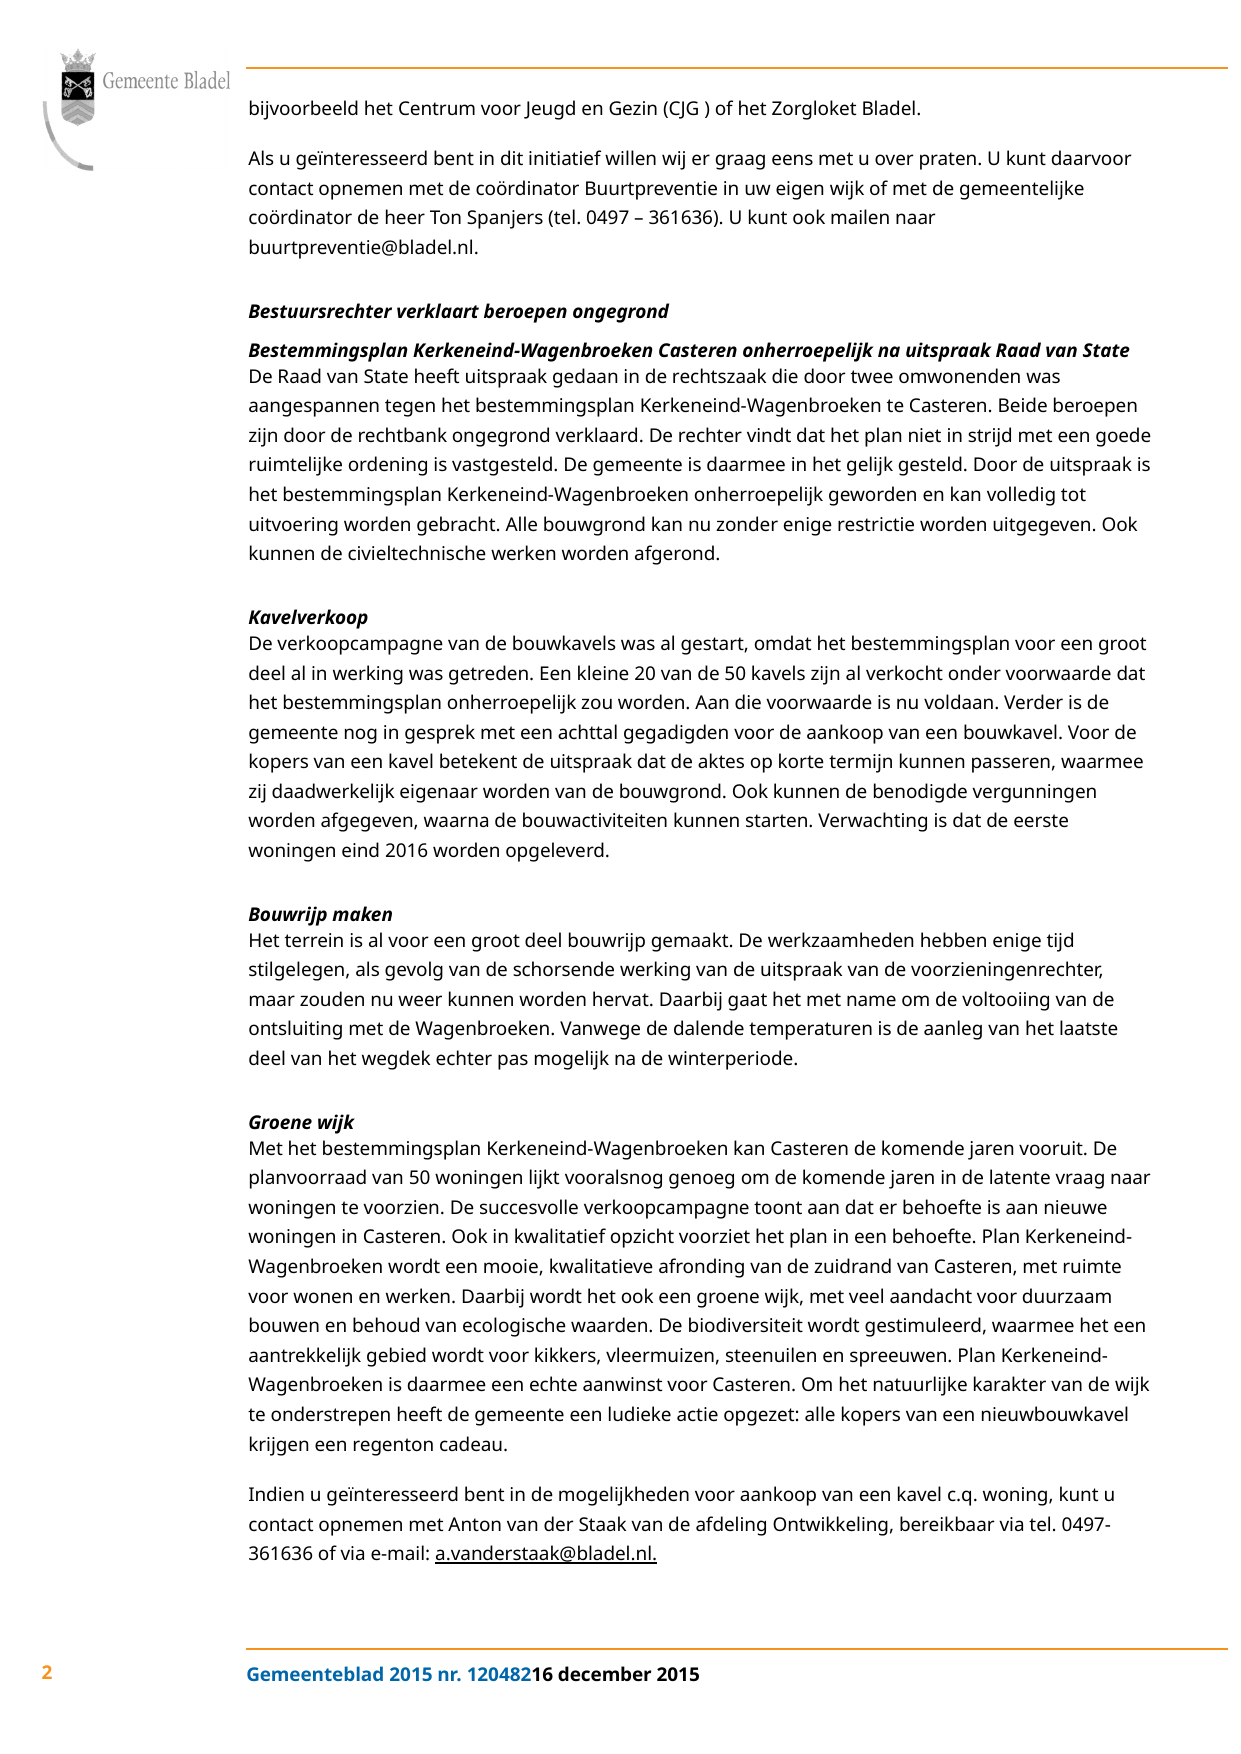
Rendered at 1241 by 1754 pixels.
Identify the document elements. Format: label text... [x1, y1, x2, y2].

text De verkoopcampagne van de bouwkavels was al gestart, omdat het bestemmingsplan voor een groot deel al in werking was getreden. Een kleine 20 van de 50 kavels zijn al verkocht onder voorwaarde dat het bestemmingsplan onherroepelijk zou worden. Aan die voorwaarde is nu voldaan. Verder is de gemeente nog in gesprek met een achttal gegadigden voor de aankoop van een bouwkavel. Voor de kopers van een kavel betekent de uitspraak dat de aktes op korte termijn kunnen passeren, waarmee zij daadwerkelijk eigenaar worden van de bouwgrond. Ook kunnen de benodigde vergunningen worden afgegeven, waarna de bouwactiviteiten kunnen starten. Verwachting is dat de eerste woningen eind 2016 worden opgeleverd. [248, 630, 1152, 863]
text Groene wijk [248, 1109, 1152, 1135]
text Als u geïnteresseerd bent in dit initiatief willen wij er graag eens met u over praten. U kunt daarvoor contact opnemen met de coördinator Buurtpreventie in uw eigen wijk of met de gemeentelijke coördinator de heer Ton Spanjers (tel. 0497 – 361636). U kunt ook mailen naar buurtpreventie@bladel.nl. [248, 145, 1152, 260]
text Indien u geïnteresseerd bent in de mogelijkheden voor aankoop van een kavel c.q. woning, kunt u contact opnemen met Anton van der Staak van de afdeling Ontwikkeling, bereikbaar via tel. 0497- 361636 of via e-mail: a.vanderstaak@bladel.nl. [248, 1481, 1152, 1566]
text Met het bestemmingsplan Kerkeneind-Wagenbroeken kan Casteren de komende jaren vooruit. De planvoorraad van 50 woningen lijkt vooralsnog genoeg om de komende jaren in de latente vraag naar woningen te voorzien. De succesvolle verkoopcampagne toont aan dat er behoefte is aan nieuwe woningen in Casteren. Ook in kwalitatief opzicht voorziet het plan in een behoefte. Plan Kerkeneind-Wagenbroeken wordt een mooie, kwalitatieve afronding van de zuidrand van Casteren, met ruimte voor wonen en werken. Daarbij wordt het ook een groene wijk, met veel aandacht voor duurzaam bouwen en behoud van ecologische waarden. De biodiversiteit wordt gestimuleerd, waarmee het een aantrekkelijk gebied wordt voor kikkers, vleermuizen, steenuilen en spreeuwen. Plan Kerkeneind-Wagenbroeken is daarmee een echte aanwinst voor Casteren. Om het natuurlijke karakter van de wijk te onderstrepen heeft de gemeente een ludieke actie opgezet: alle kopers van een nieuwbouwkavel krijgen een regenton cadeau. [248, 1135, 1152, 1456]
text Bestuursrechter verklaart beroepen ongegrond [248, 298, 1152, 324]
picture [41, 47, 231, 172]
text Bestemmingsplan Kerkeneind-Wagenbroeken Casteren onherroepelijk na uitspraak Raad van State [248, 337, 1152, 363]
text Kavelverkoop [248, 604, 1152, 630]
text De Raad van State heeft uitspraak gedaan in de rechtszaak die door twee omwonenden was aangespannen tegen het bestemmingsplan Kerkeneind-Wagenbroeken te Casteren. Beide beroepen zijn door de rechtbank ongegrond verklaard. De rechter vindt dat het plan niet in strijd met een goede ruimtelijke ordening is vastgesteld. De gemeente is daarmee in het gelijk gesteld. Door de uitspraak is het bestemmingsplan Kerkeneind-Wagenbroeken onherroepelijk geworden en kan volledig tot uitvoering worden gebracht. Alle bouwgrond kan nu zonder enige restrictie worden uitgegeven. Ook kunnen de civieltechnische werken worden afgerond. [248, 363, 1152, 566]
text Het terrein is al voor een groot deel bouwrijp gemaakt. De werkzaamheden hebben enige tijd stilgelegen, als gevolg van de schorsende werking van de uitspraak van de voorzieningenrechter, maar zouden nu weer kunnen worden hervat. Daarbij gaat het met name om de voltooiing van de ontsluiting met de Wagenbroeken. Vanwege de dalende temperaturen is de aanleg van het laatste deel van het wegdek echter pas mogelijk na de winterperiode. [248, 927, 1152, 1071]
text bijvoorbeeld het Centrum voor Jeugd en Gezin (CJG ) of het Zorgloket Bladel. [248, 95, 1152, 121]
text Bouwrijp maken [248, 901, 1152, 927]
